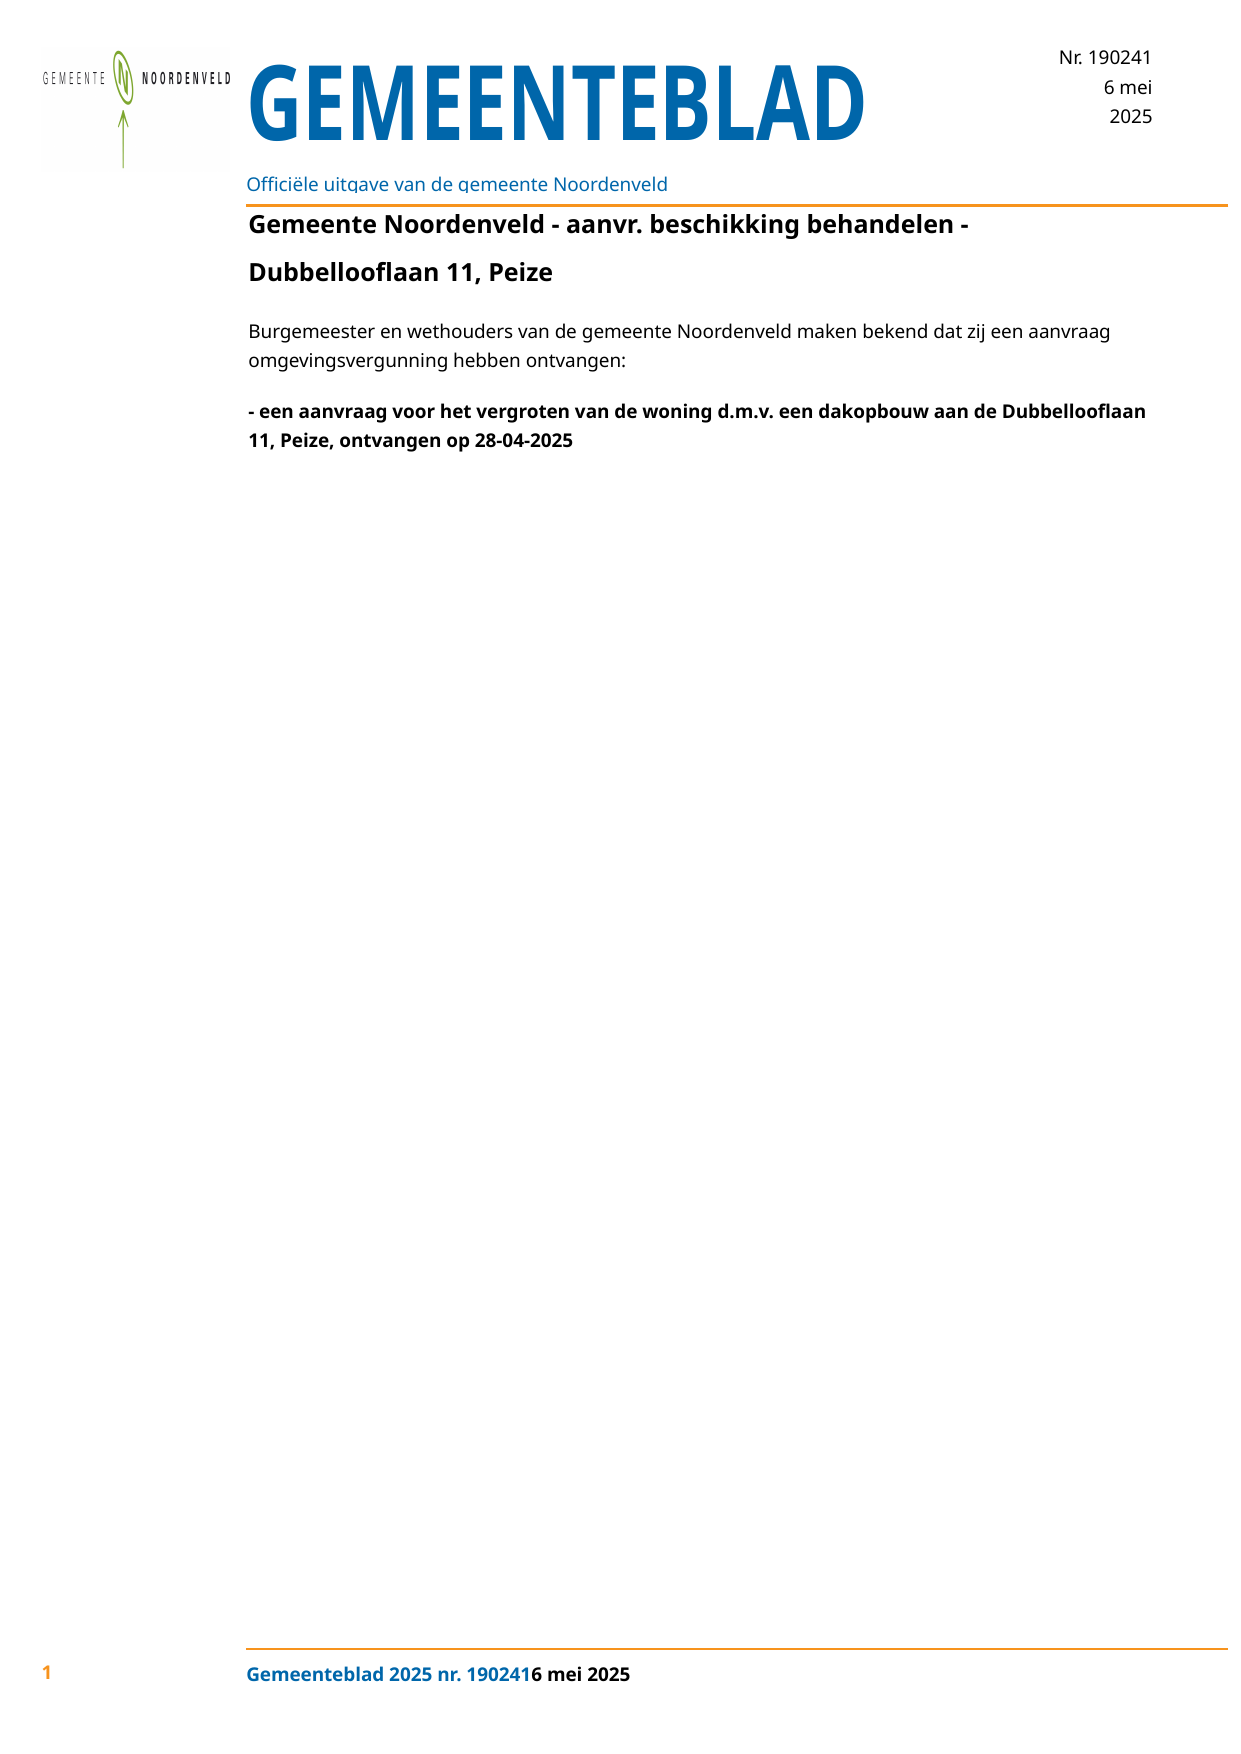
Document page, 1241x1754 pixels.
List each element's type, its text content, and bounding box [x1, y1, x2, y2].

text Burgemeester en wethouders van de gemeente Noordenveld maken bekend dat zij een aanvraag omgevingsvergunning hebben ontvangen: [248, 318, 1152, 373]
picture [41, 47, 231, 172]
text - een aanvraag voor het vergroten van de woning d.m.v. een dakopbouw aan de Dubbellooflaan 11, Peize, ontvangen op 28-04-2025 [248, 398, 1152, 453]
text Gemeente Noordenveld - aanvr. beschikking behandelen - Dubbellooflaan 11, Peize [248, 207, 1152, 288]
